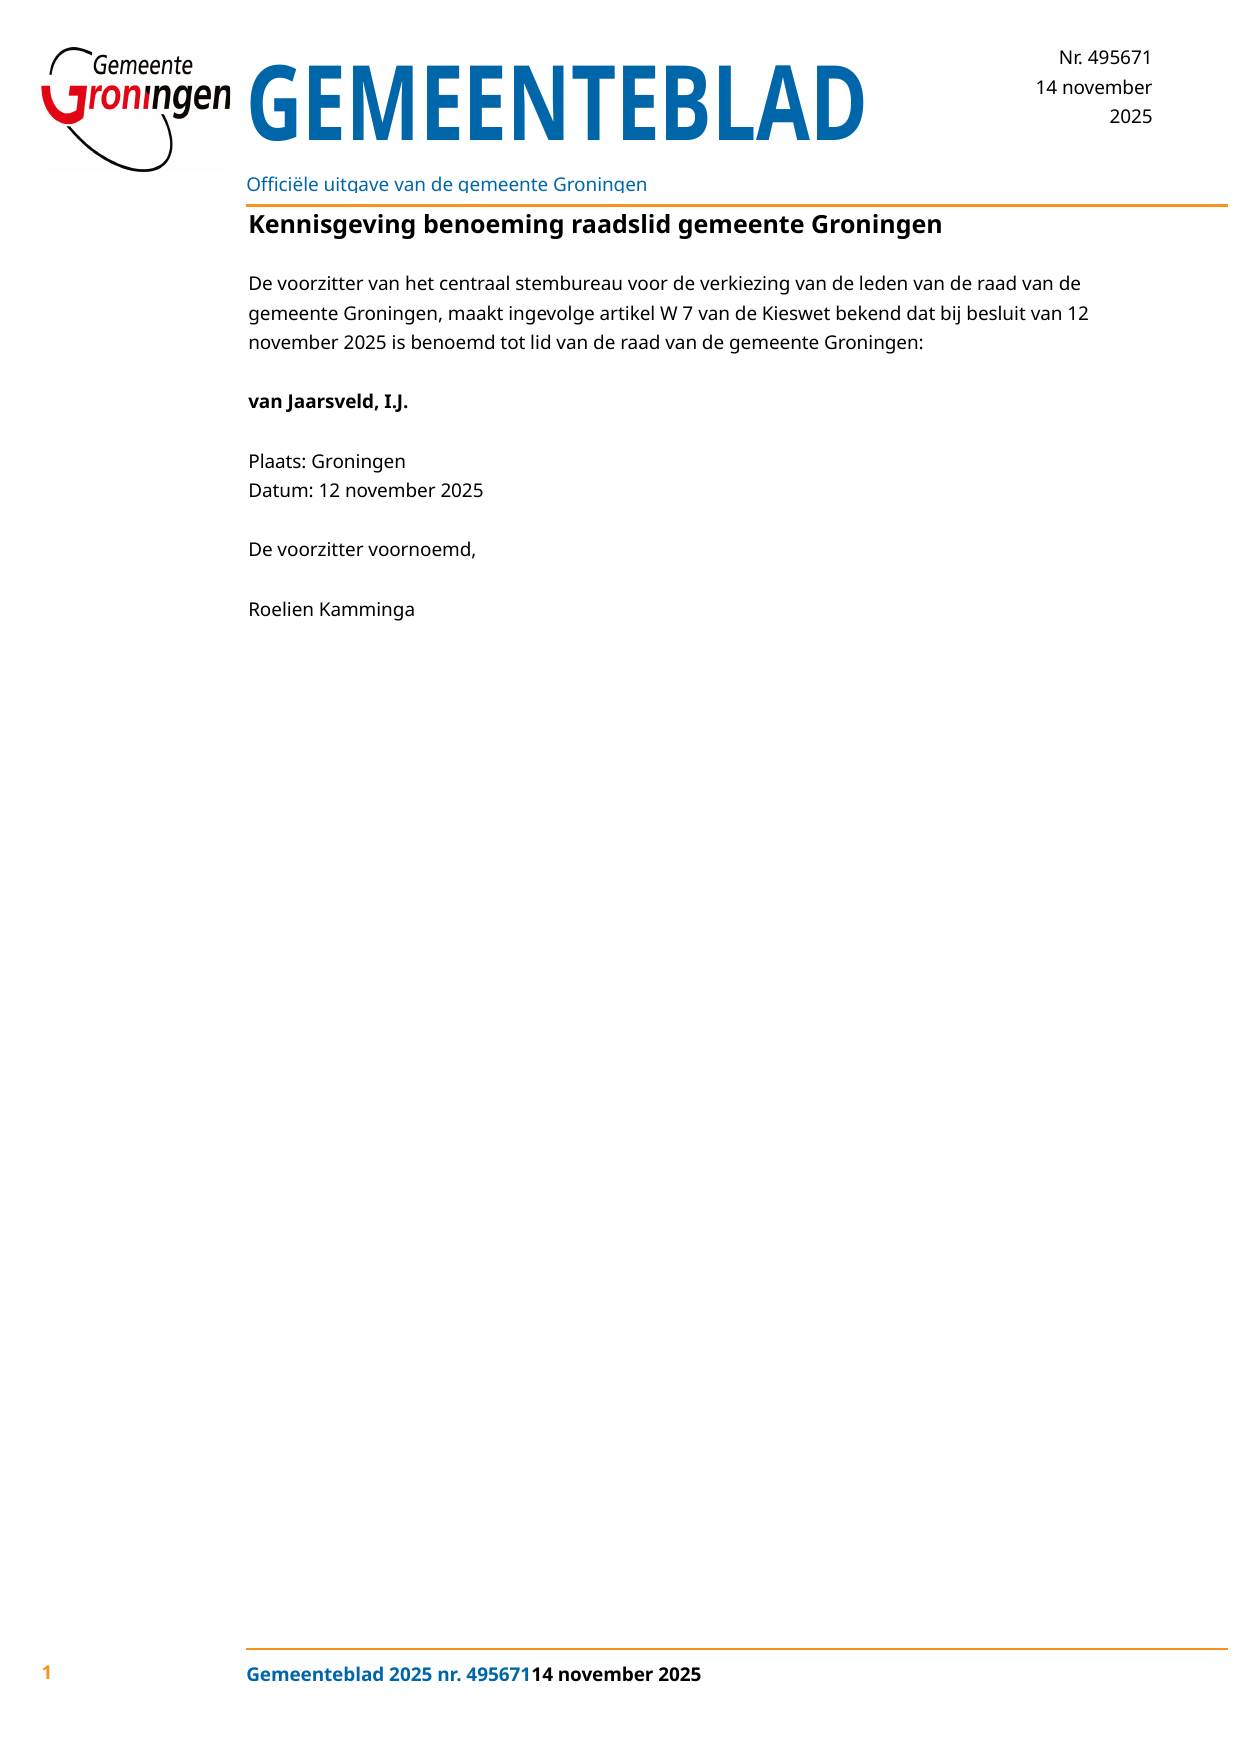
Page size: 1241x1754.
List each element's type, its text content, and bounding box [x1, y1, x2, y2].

text Roelien Kamminga [248, 596, 1152, 621]
text De voorzitter voornoemd, [248, 537, 1152, 562]
text van Jaarsveld, I.J. [248, 389, 1152, 414]
text Plaats: Groningen [248, 448, 1152, 473]
text Datum: 12 november 2025 [248, 477, 1152, 503]
text De voorzitter van het centraal stembureau voor de verkiezing van de leden van de raad van de gemeente Groningen, maakt ingevolge artikel W 7 van de Kieswet bekend dat bij besluit van 12 november 2025 is benoemd tot lid van de raad van de gemeente Groningen: [248, 270, 1152, 355]
picture [41, 47, 231, 172]
text Kennisgeving benoeming raadslid gemeente Groningen [248, 207, 1152, 241]
